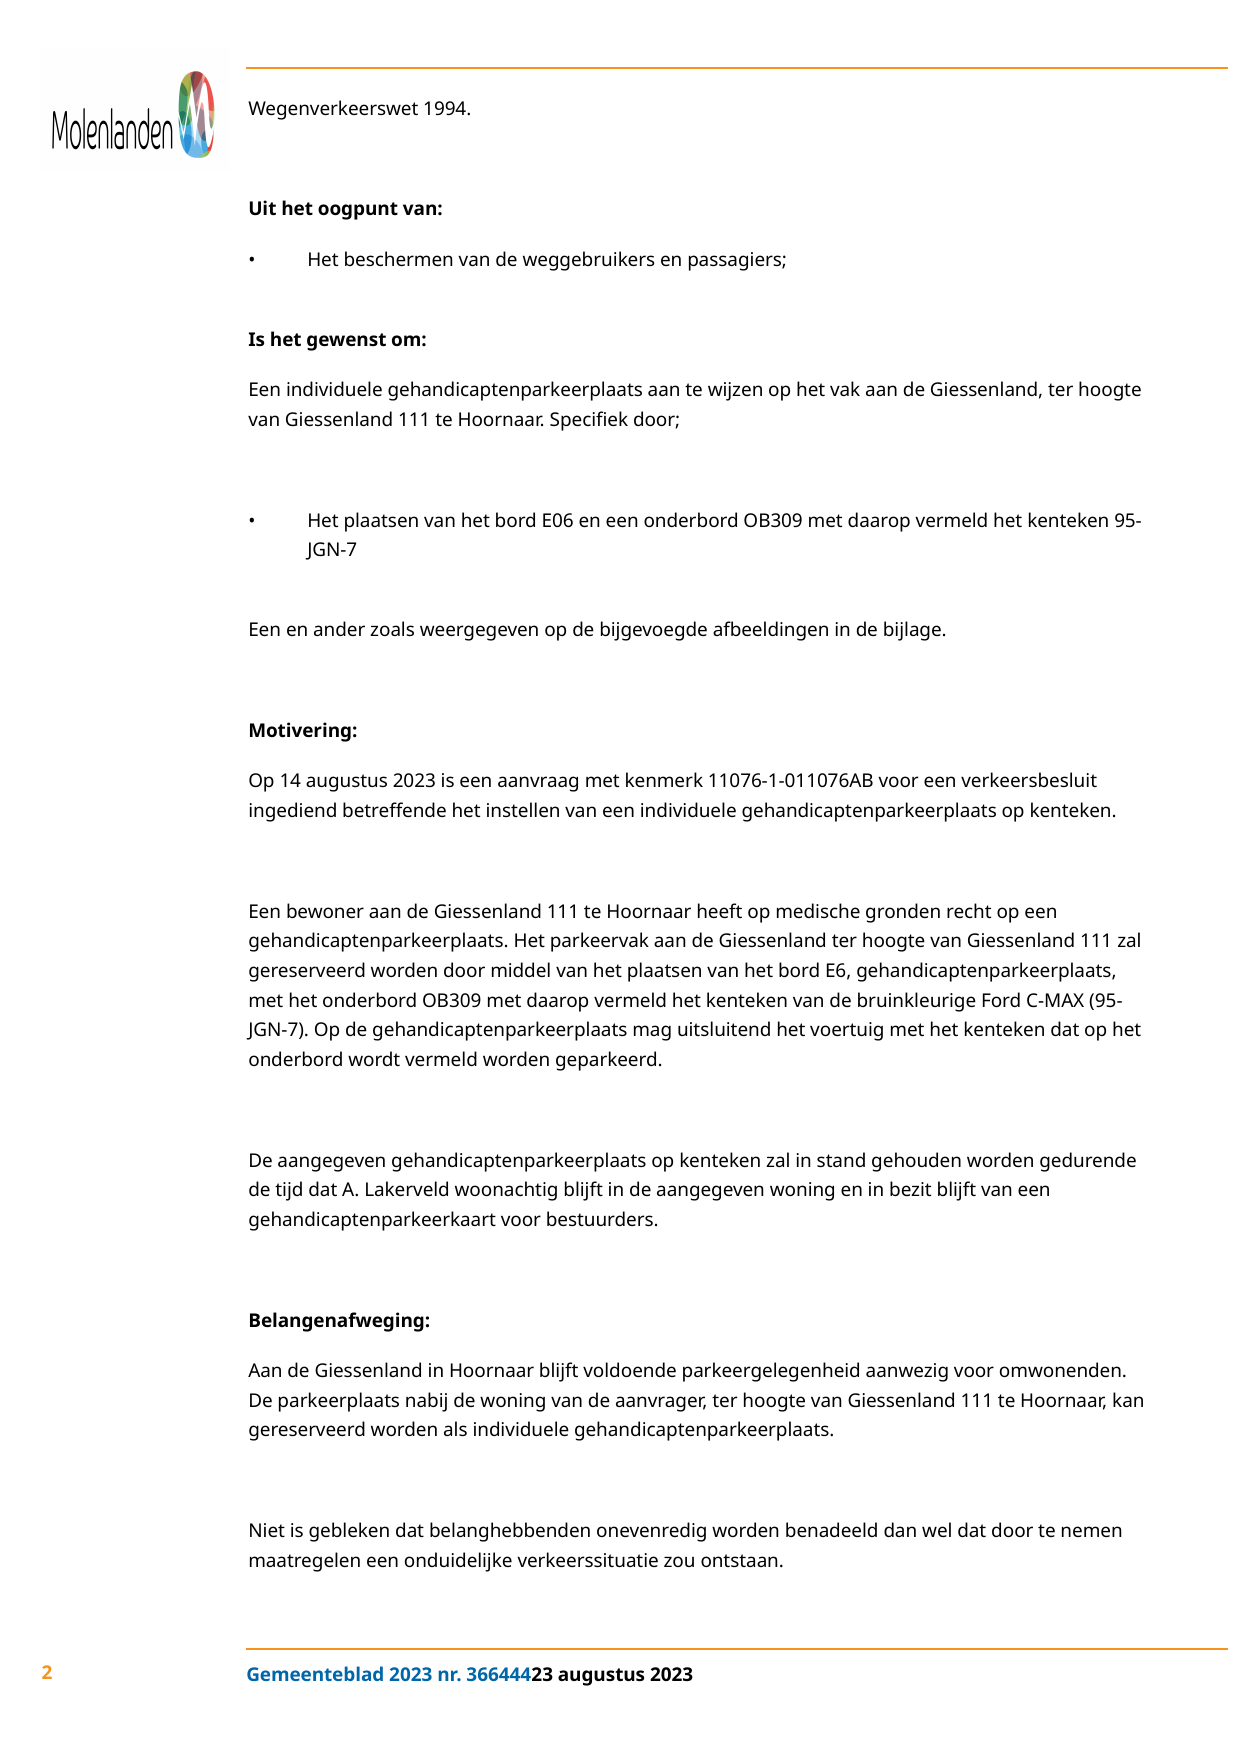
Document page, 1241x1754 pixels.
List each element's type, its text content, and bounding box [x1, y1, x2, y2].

text Belangenafweging: [248, 1307, 1152, 1333]
text De aangegeven gehandicaptenparkeerplaats op kenteken zal in stand gehouden worden gedurende de tijd dat A. Lakerveld woonachtig blijft in de aangegeven woning en in bezit blijft van een gehandicaptenparkeerkaart voor bestuurders. [248, 1147, 1152, 1232]
text Motivering: [248, 717, 1152, 743]
list Het beschermen van de weggebruikers en passagiers; [248, 246, 1152, 272]
picture [41, 47, 231, 172]
text Uit het oogpunt van: [248, 196, 1152, 221]
text Wegenverkeerswet 1994. [248, 95, 1152, 121]
text Aan de Giessenland in Hoornaar blijft voldoende parkeergelegenheid aanwezig voor omwonenden. De parkeerplaats nabij de woning van de aanvrager, ter hoogte van Giessenland 111 te Hoornaar, kan gereserveerd worden als individuele gehandicaptenparkeerplaats. [248, 1357, 1152, 1442]
list Het plaatsen van het bord E06 en een onderbord OB309 met daarop vermeld het kenteken 95-JGN-7 [248, 507, 1152, 562]
text Op 14 augustus 2023 is een aanvraag met kenmerk 11076-1-011076AB voor een verkeersbesluit ingediend betreffende het instellen van een individuele gehandicaptenparkeerplaats op kenteken. [248, 768, 1152, 823]
text Niet is gebleken dat belanghebbenden onevenredig worden benadeeld dan wel dat door te nemen maatregelen een onduidelijke verkeerssituatie zou ontstaan. [248, 1517, 1152, 1573]
text Is het gewenst om: [248, 326, 1152, 352]
text Een individuele gehandicaptenparkeerplaats aan te wijzen op het vak aan de Giessenland, ter hoogte van Giessenland 111 te Hoornaar. Specifiek door; [248, 376, 1152, 432]
text Een bewoner aan de Giessenland 111 te Hoornaar heeft op medische gronden recht op een gehandicaptenparkeerplaats. Het parkeervak aan de Giessenland ter hoogte van Giessenland 111 zal gereserveerd worden door middel van het plaatsen van het bord E6, gehandicaptenparkeerplaats, met het onderbord OB309 met daarop vermeld het kenteken van de bruinkleurige Ford C-MAX (95-JGN-7). Op de gehandicaptenparkeerplaats mag uitsluitend het voertuig met het kenteken dat op het onderbord wordt vermeld worden geparkeerd. [248, 898, 1152, 1072]
text Een en ander zoals weergegeven op de bijgevoegde afbeeldingen in de bijlage. [248, 616, 1152, 642]
